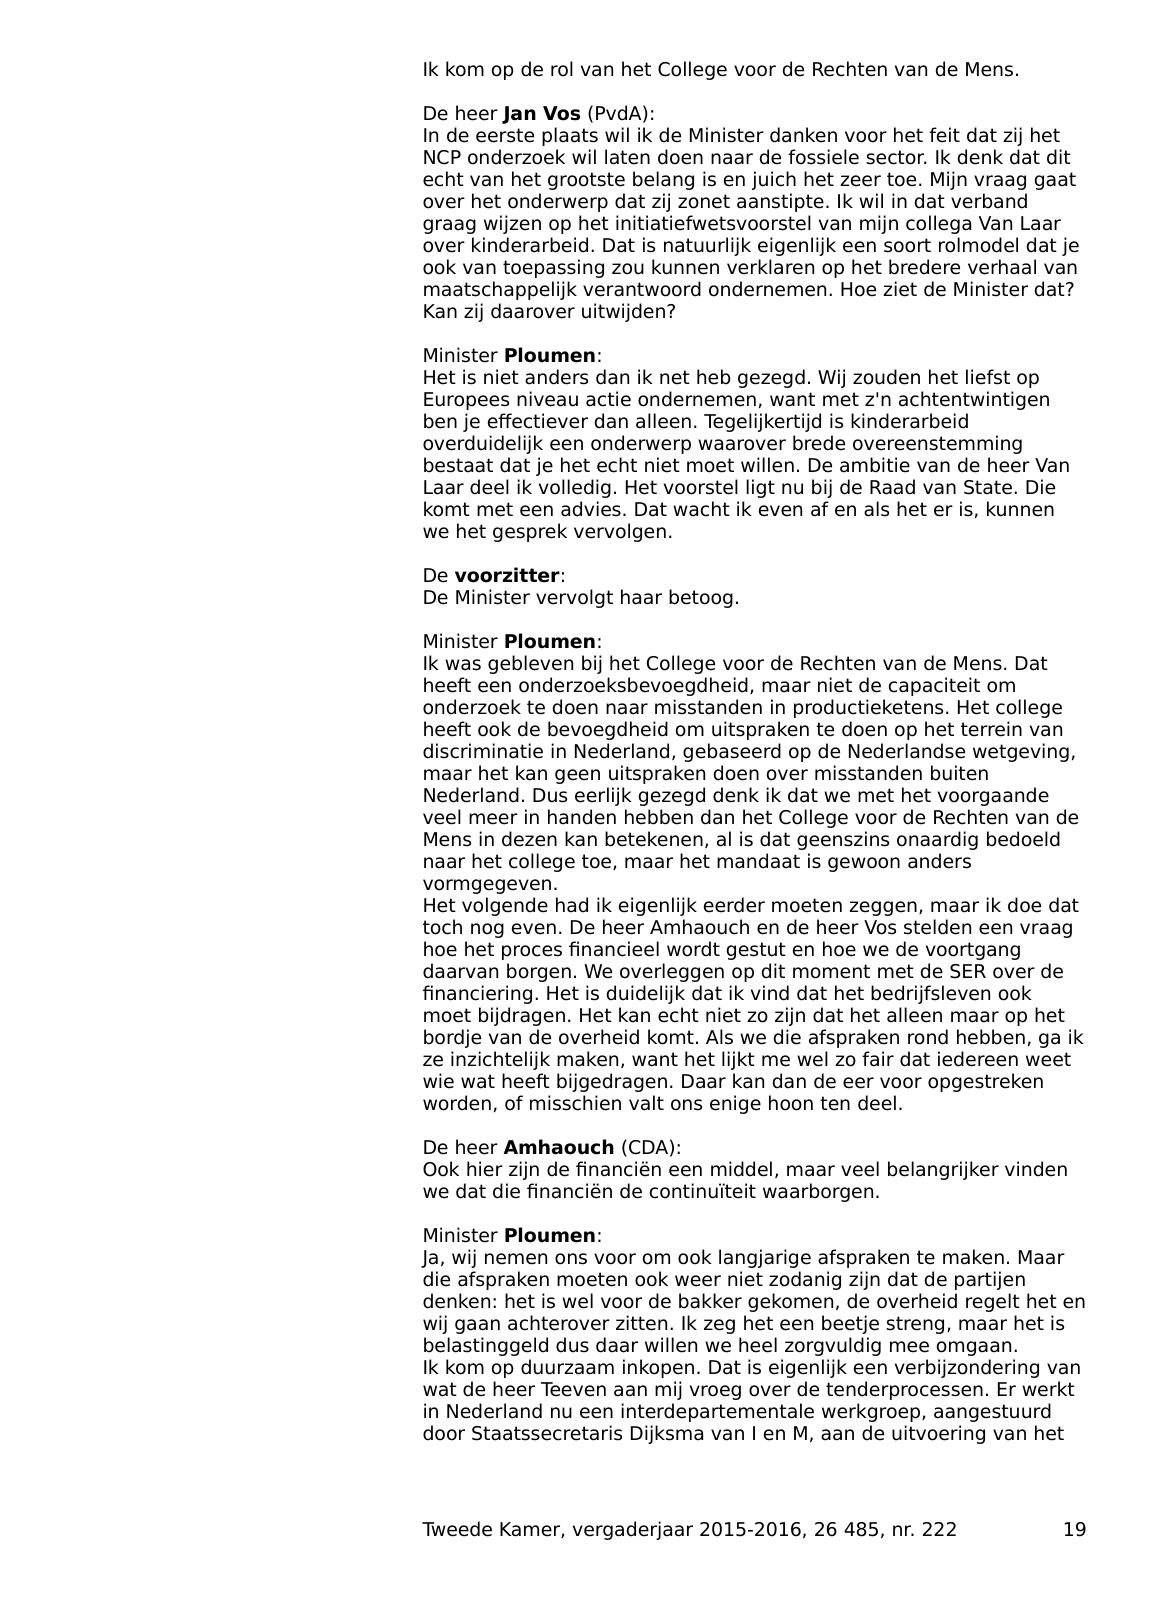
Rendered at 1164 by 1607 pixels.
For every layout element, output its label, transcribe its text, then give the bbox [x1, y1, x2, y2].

text Ja, wij nemen ons voor om ook langjarige afspraken te maken. Maar die afspraken moeten ook weer niet zodanig zijn dat de partijen denken: het is wel voor de bakker gekomen, de overheid regelt het en wij gaan achterover zitten. Ik zeg het een beetje streng, maar het is belastinggeld dus daar willen we heel zorgvuldig mee omgaan. [422, 1247, 1087, 1357]
text Het is niet anders dan ik net heb gezegd. Wij zouden het liefst op Europees niveau actie ondernemen, want met z'n achtentwintigen ben je effectiever dan alleen. Tegelijkertijd is kinderarbeid overduidelijk een onderwerp waarover brede overeenstemming bestaat dat je het echt niet moet willen. De ambitie van de heer Van Laar deel ik volledig. Het voorstel ligt nu bij de Raad van State. Die komt met een advies. Dat wacht ik even af en als het er is, kunnen we het gesprek vervolgen. [422, 367, 1087, 543]
text De heer Amhaouch (CDA): [422, 1137, 1087, 1159]
text De Minister vervolgt haar betoog. [422, 587, 1087, 609]
text Minister Ploumen: [422, 1225, 1087, 1247]
text Minister Ploumen: [422, 631, 1087, 653]
text Minister Ploumen: [422, 345, 1087, 367]
text De voorzitter: [422, 565, 1087, 587]
text Het volgende had ik eigenlijk eerder moeten zeggen, maar ik doe dat toch nog even. De heer Amhaouch en de heer Vos stelden een vraag hoe het proces financieel wordt gestut en hoe we de voortgang daarvan borgen. We overleggen op dit moment met de SER over de financiering. Het is duidelijk dat ik vind dat het bedrijfsleven ook moet bijdragen. Het kan echt niet zo zijn dat het alleen maar op het bordje van de overheid komt. Als we die afspraken rond hebben, ga ik ze inzichtelijk maken, want het lijkt me wel zo fair dat iedereen weet wie wat heeft bijgedragen. Daar kan dan de eer voor opgestreken worden, of misschien valt ons enige hoon ten deel. [422, 895, 1087, 1115]
text Ik kom op duurzaam inkopen. Dat is eigenlijk een verbijzondering van wat de heer Teeven aan mij vroeg over de tenderprocessen. Er werkt in Nederland nu een interdepartementale werkgroep, aangestuurd door Staatssecretaris Dijksma van I en M, aan de uitvoering van het [422, 1357, 1087, 1445]
text Ik kom op de rol van het College voor de Rechten van de Mens. [422, 59, 1087, 81]
text Ik was gebleven bij het College voor de Rechten van de Mens. Dat heeft een onderzoeksbevoegdheid, maar niet de capaciteit om onderzoek te doen naar misstanden in productieketens. Het college heeft ook de bevoegdheid om uitspraken te doen op het terrein van discriminatie in Nederland, gebaseerd op de Nederlandse wetgeving, maar het kan geen uitspraken doen over misstanden buiten Nederland. Dus eerlijk gezegd denk ik dat we met het voorgaande veel meer in handen hebben dan het College voor de Rechten van de Mens in dezen kan betekenen, al is dat geenszins onaardig bedoeld naar het college toe, maar het mandaat is gewoon anders vormgegeven. [422, 653, 1087, 895]
text In de eerste plaats wil ik de Minister danken voor het feit dat zij het NCP onderzoek wil laten doen naar de fossiele sector. Ik denk dat dit echt van het grootste belang is en juich het zeer toe. Mijn vraag gaat over het onderwerp dat zij zonet aanstipte. Ik wil in dat verband graag wijzen op het initiatiefwetsvoorstel van mijn collega Van Laar over kinderarbeid. Dat is natuurlijk eigenlijk een soort rolmodel dat je ook van toepassing zou kunnen verklaren op het bredere verhaal van maatschappelijk verantwoord ondernemen. Hoe ziet de Minister dat? Kan zij daarover uitwijden? [422, 125, 1087, 323]
text Ook hier zijn de financiën een middel, maar veel belangrijker vinden we dat die financiën de continuïteit waarborgen. [422, 1159, 1087, 1203]
text De heer Jan Vos (PvdA): [422, 103, 1087, 125]
